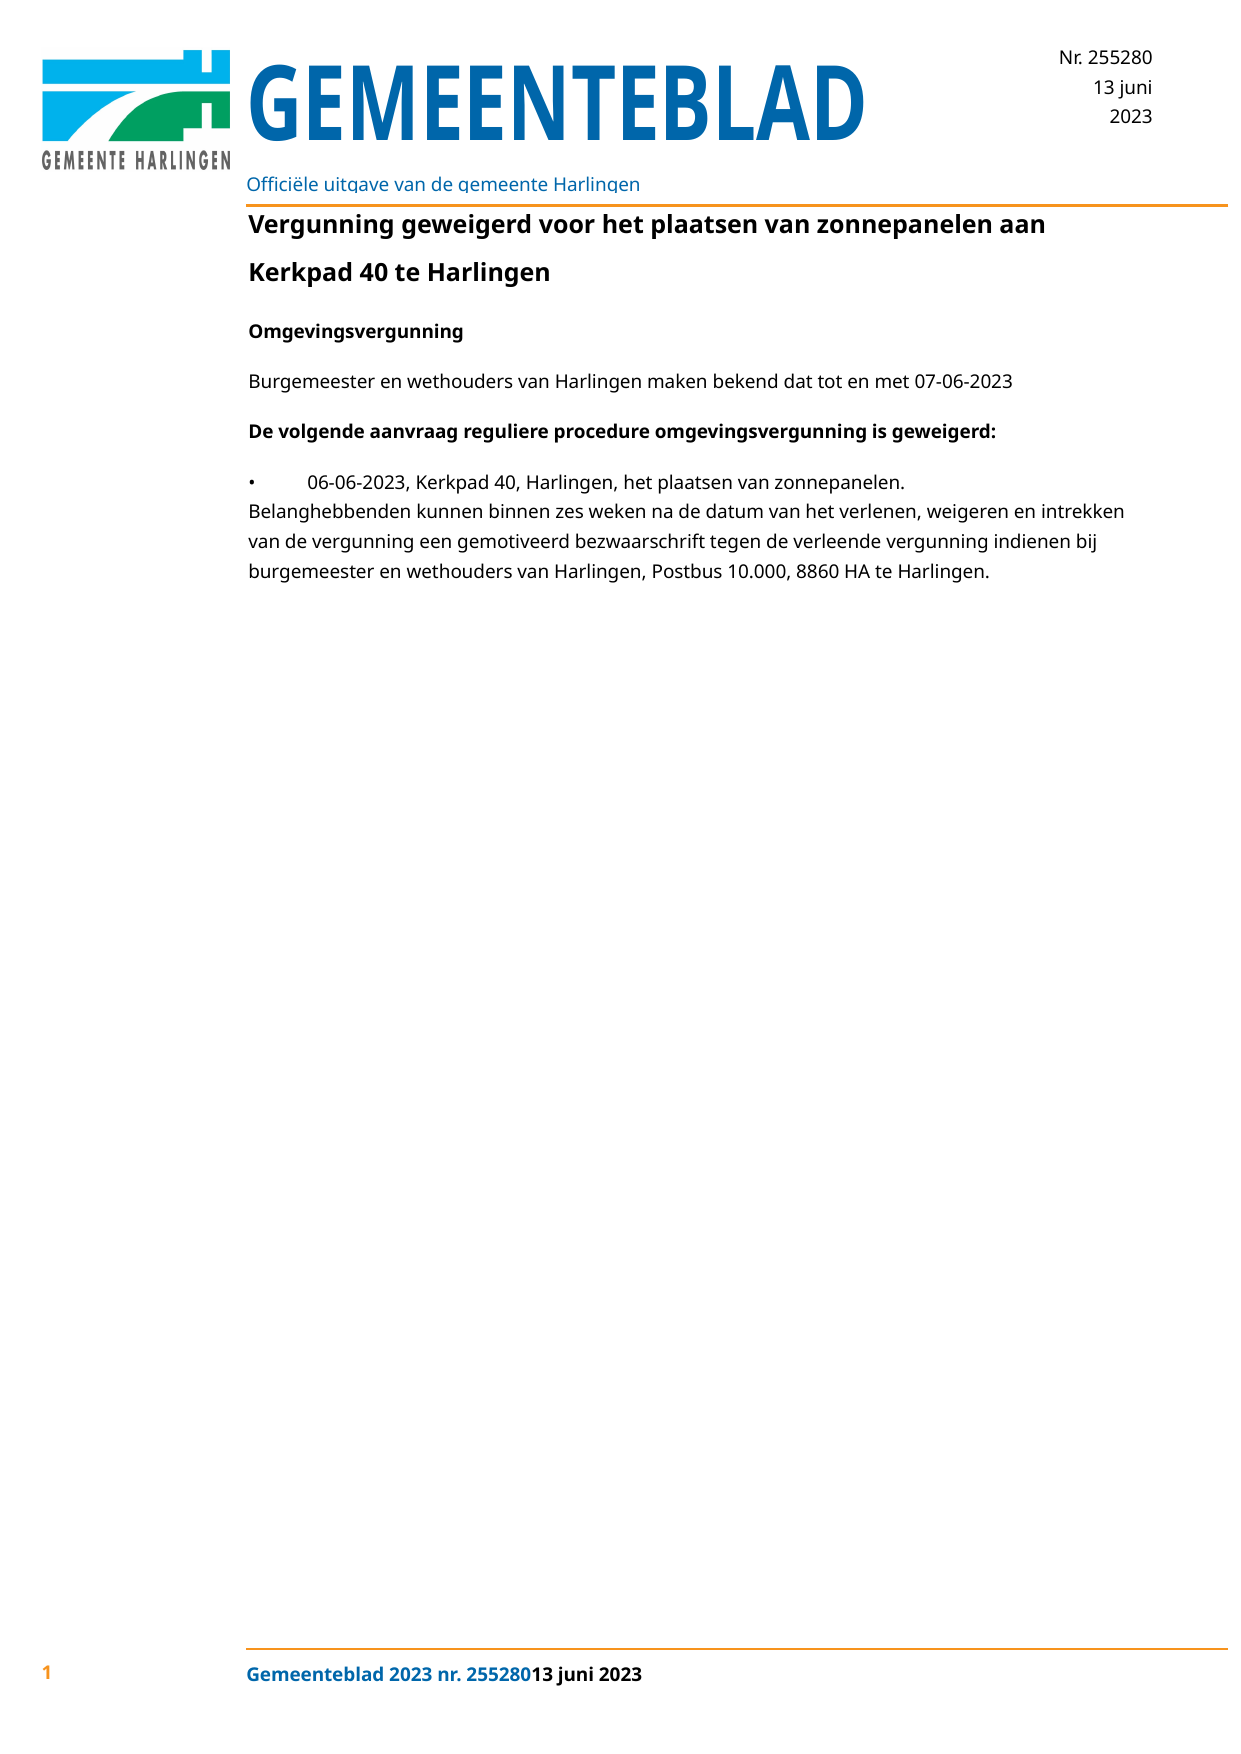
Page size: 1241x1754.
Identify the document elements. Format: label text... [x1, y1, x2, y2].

text Burgemeester en wethouders van Harlingen maken bekend dat tot en met 07-06-2023 [248, 368, 1152, 394]
text Omgevingsvergunning [248, 318, 1152, 344]
text Vergunning geweigerd voor het plaatsen van zonnepanelen aan Kerkpad 40 te Harlingen [248, 207, 1152, 288]
list 06-06-2023, Kerkpad 40, Harlingen, het plaatsen van zonnepanelen. [248, 469, 1152, 495]
picture [41, 47, 231, 172]
text Belanghebbenden kunnen binnen zes weken na de datum van het verlenen, weigeren en intrekken van de vergunning een gemotiveerd bezwaarschrift tegen de verleende vergunning indienen bij burgemeester en wethouders van Harlingen, Postbus 10.000, 8860 HA te Harlingen. [248, 499, 1152, 584]
text De volgende aanvraag reguliere procedure omgevingsvergunning is geweigerd: [248, 419, 1152, 444]
